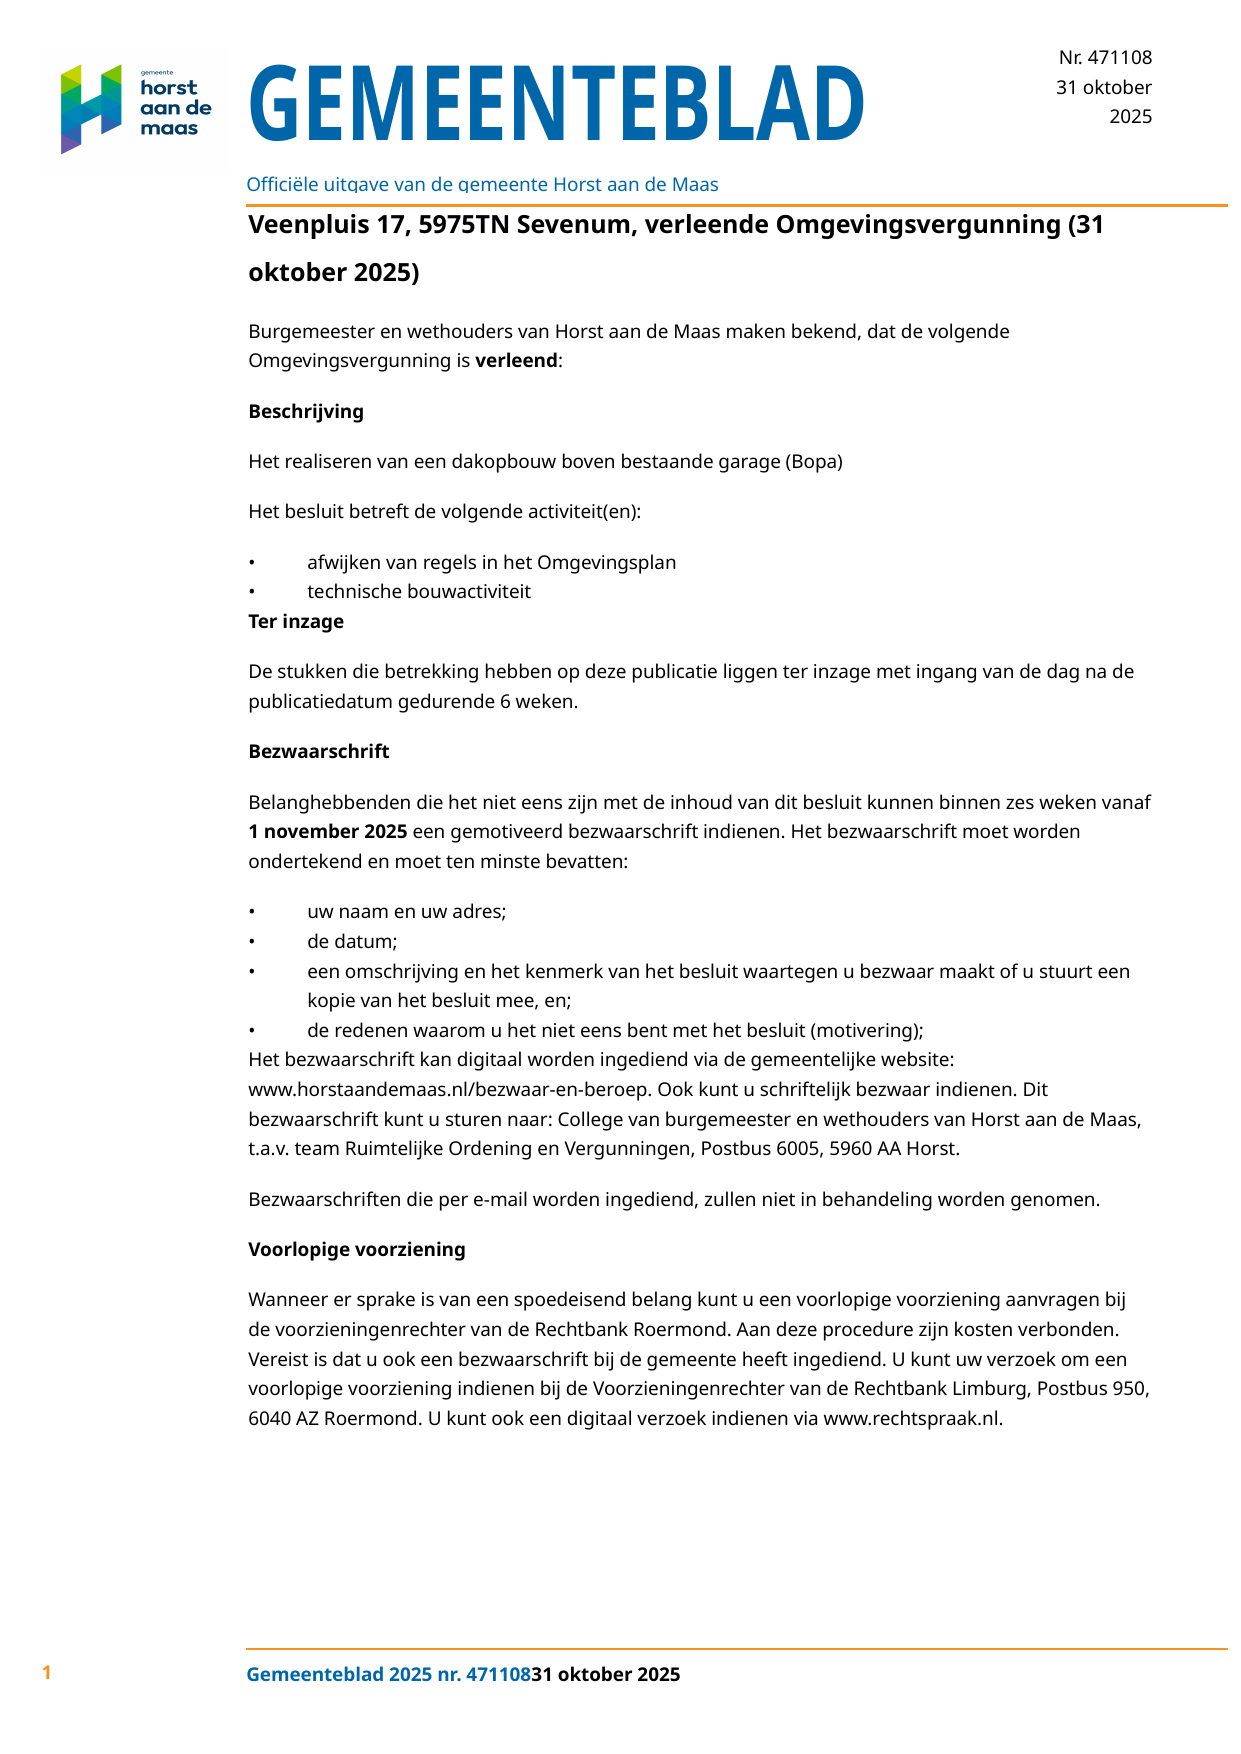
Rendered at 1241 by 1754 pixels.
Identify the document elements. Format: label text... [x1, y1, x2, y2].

text Voorlopige voorziening [248, 1236, 1152, 1262]
text Het bezwaarschrift kan digitaal worden ingediend via de gemeentelijke website: www.horstaandemaas.nl/bezwaar-en-beroep. Ook kunt u schriftelijk bezwaar indienen. Dit bezwaarschrift kunt u sturen naar: College van burgemeester en wethouders van Horst aan de Maas, t.a.v. team Ruimtelijke Ordening en Vergunningen, Postbus 6005, 5960 AA Horst. [248, 1047, 1152, 1161]
text Veenpluis 17, 5975TN Sevenum, verleende Omgevingsvergunning (31 oktober 2025) [248, 207, 1152, 288]
picture [41, 47, 231, 172]
text Ter inzage [248, 608, 1152, 634]
text Belanghebbenden die het niet eens zijn met de inhoud van dit besluit kunnen binnen zes weken vanaf 1 november 2025 een gemotiveerd bezwaarschrift indienen. Het bezwaarschrift moet worden ondertekend en moet ten minste bevatten: [248, 789, 1152, 874]
text De stukken die betrekking hebben op deze publicatie liggen ter inzage met ingang van de dag na de publicatiedatum gedurende 6 weken. [248, 659, 1152, 714]
text Het besluit betreft de volgende activiteit(en): [248, 499, 1152, 524]
list uw naam en uw adres; [248, 899, 1152, 924]
list afwijken van regels in het Omgevingsplan [248, 549, 1152, 575]
list technische bouwactiviteit [248, 579, 1152, 604]
text Bezwaarschrift [248, 739, 1152, 764]
list een omschrijving en het kenmerk van het besluit waartegen u bezwaar maakt of u stuurt een kopie van het besluit mee, en; [248, 958, 1152, 1013]
text Bezwaarschriften die per e-mail worden ingediend, zullen niet in behandeling worden genomen. [248, 1186, 1152, 1212]
text Wanneer er sprake is van een spoedeisend belang kunt u een voorlopige voorziening aanvragen bij de voorzieningenrechter van de Rechtbank Roermond. Aan deze procedure zijn kosten verbonden. Vereist is dat u ook een bezwaarschrift bij de gemeente heeft ingediend. U kunt uw verzoek om een voorlopige voorziening indienen bij de Voorzieningenrechter van de Rechtbank Limburg, Postbus 950, 6040 AZ Roermond. U kunt ook een digitaal verzoek indienen via www.rechtspraak.nl. [248, 1287, 1152, 1431]
list de redenen waarom u het niet eens bent met het besluit (motivering); [248, 1017, 1152, 1043]
list de datum; [248, 928, 1152, 954]
text Beschrijving [248, 398, 1152, 424]
text Burgemeester en wethouders van Horst aan de Maas maken bekend, dat de volgende Omgevingsvergunning is verleend: [248, 318, 1152, 373]
text Het realiseren van een dakopbouw boven bestaande garage (Bopa) [248, 448, 1152, 474]
